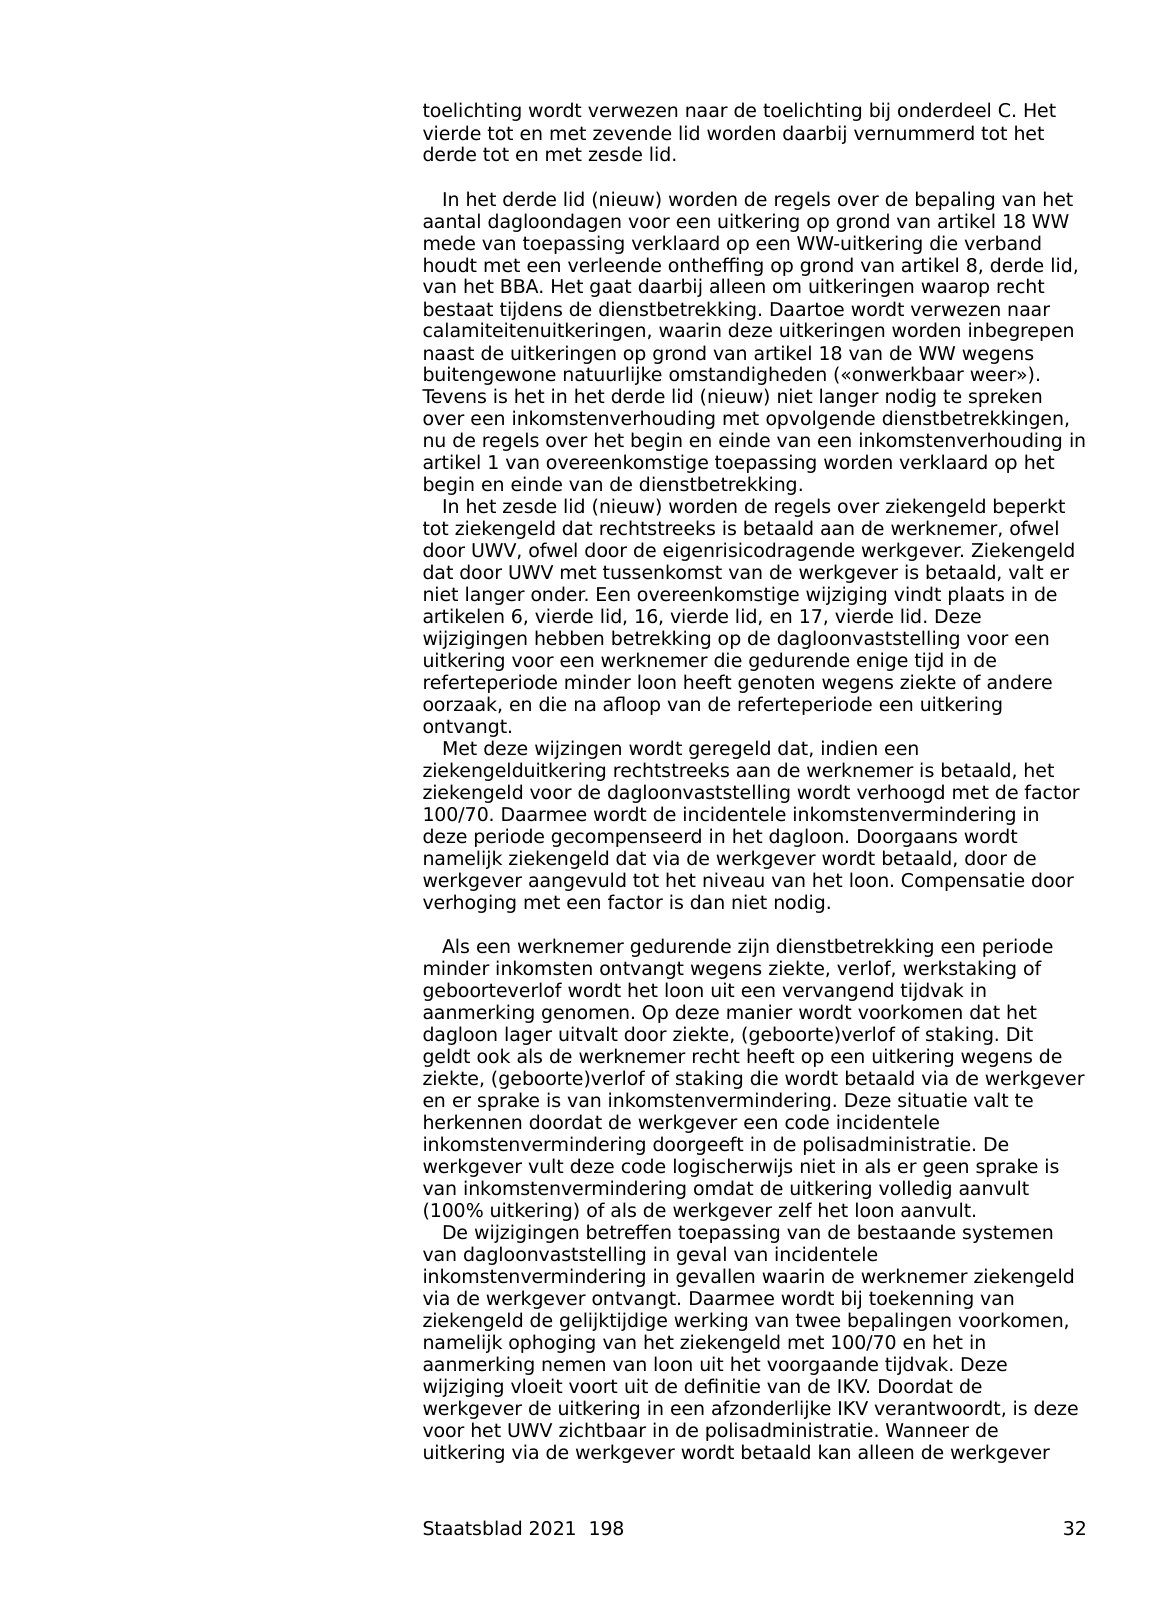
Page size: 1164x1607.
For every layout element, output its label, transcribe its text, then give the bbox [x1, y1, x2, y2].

text In het derde lid (nieuw) worden de regels over de bepaling van het aantal dagloondagen voor een uitkering op grond van artikel 18 WW mede van toepassing verklaard op een WW-uitkering die verband houdt met een verleende ontheffing op grond van artikel 8, derde lid, van het BBA. Het gaat daarbij alleen om uitkeringen waarop recht bestaat tijdens de dienstbetrekking. Daartoe wordt verwezen naar calamiteitenuitkeringen, waarin deze uitkeringen worden inbegrepen naast de uitkeringen op grond van artikel 18 van de WW wegens buitengewone natuurlijke omstandigheden («onwerkbaar weer»). Tevens is het in het derde lid (nieuw) niet langer nodig te spreken over een inkomstenverhouding met opvolgende dienstbetrekkingen, nu de regels over het begin en einde van een inkomstenverhouding in artikel 1 van overeenkomstige toepassing worden verklaard op het begin en einde van de dienstbetrekking. [422, 188, 1087, 496]
text In het zesde lid (nieuw) worden de regels over ziekengeld beperkt tot ziekengeld dat rechtstreeks is betaald aan de werknemer, ofwel door UWV, ofwel door de eigenrisicodragende werkgever. Ziekengeld dat door UWV met tussenkomst van de werkgever is betaald, valt er niet langer onder. Een overeenkomstige wijziging vindt plaats in de artikelen 6, vierde lid, 16, vierde lid, en 17, vierde lid. Deze wijzigingen hebben betrekking op de dagloonvaststelling voor een uitkering voor een werknemer die gedurende enige tijd in de referteperiode minder loon heeft genoten wegens ziekte of andere oorzaak, en die na afloop van de referteperiode een uitkering ontvangt. [422, 496, 1087, 738]
text Als een werknemer gedurende zijn dienstbetrekking een periode minder inkomsten ontvangt wegens ziekte, verlof, werkstaking of geboorteverlof wordt het loon uit een vervangend tijdvak in aanmerking genomen. Op deze manier wordt voorkomen dat het dagloon lager uitvalt door ziekte, (geboorte)verlof of staking. Dit geldt ook als de werknemer recht heeft op een uitkering wegens de ziekte, (geboorte)verlof of staking die wordt betaald via de werkgever en er sprake is van inkomstenvermindering. Deze situatie valt te herkennen doordat de werkgever een code incidentele inkomstenvermindering doorgeeft in de polisadministratie. De werkgever vult deze code logischerwijs niet in als er geen sprake is van inkomstenvermindering omdat de uitkering volledig aanvult (100% uitkering) of als de werkgever zelf het loon aanvult. [422, 936, 1087, 1222]
text De wijzigingen betreffen toepassing van de bestaande systemen van dagloonvaststelling in geval van incidentele inkomstenvermindering in gevallen waarin de werknemer ziekengeld via de werkgever ontvangt. Daarmee wordt bij toekenning van ziekengeld de gelijktijdige werking van twee bepalingen voorkomen, namelijk ophoging van het ziekengeld met 100/70 en het in aanmerking nemen van loon uit het voorgaande tijdvak. Deze wijziging vloeit voort uit de definitie van de IKV. Doordat de werkgever de uitkering in een afzonderlijke IKV verantwoordt, is deze voor het UWV zichtbaar in de polisadministratie. Wanneer de uitkering via de werkgever wordt betaald kan alleen de werkgever [422, 1222, 1087, 1463]
text toelichting wordt verwezen naar de toelichting bij onderdeel C. Het vierde tot en met zevende lid worden daarbij vernummerd tot het derde tot en met zesde lid. [422, 100, 1087, 166]
text Met deze wijzingen wordt geregeld dat, indien een ziekengelduitkering rechtstreeks aan de werknemer is betaald, het ziekengeld voor de dagloonvaststelling wordt verhoogd met de factor 100/70. Daarmee wordt de incidentele inkomstenvermindering in deze periode gecompenseerd in het dagloon. Doorgaans wordt namelijk ziekengeld dat via de werkgever wordt betaald, door de werkgever aangevuld tot het niveau van het loon. Compensatie door verhoging met een factor is dan niet nodig. [422, 738, 1087, 914]
